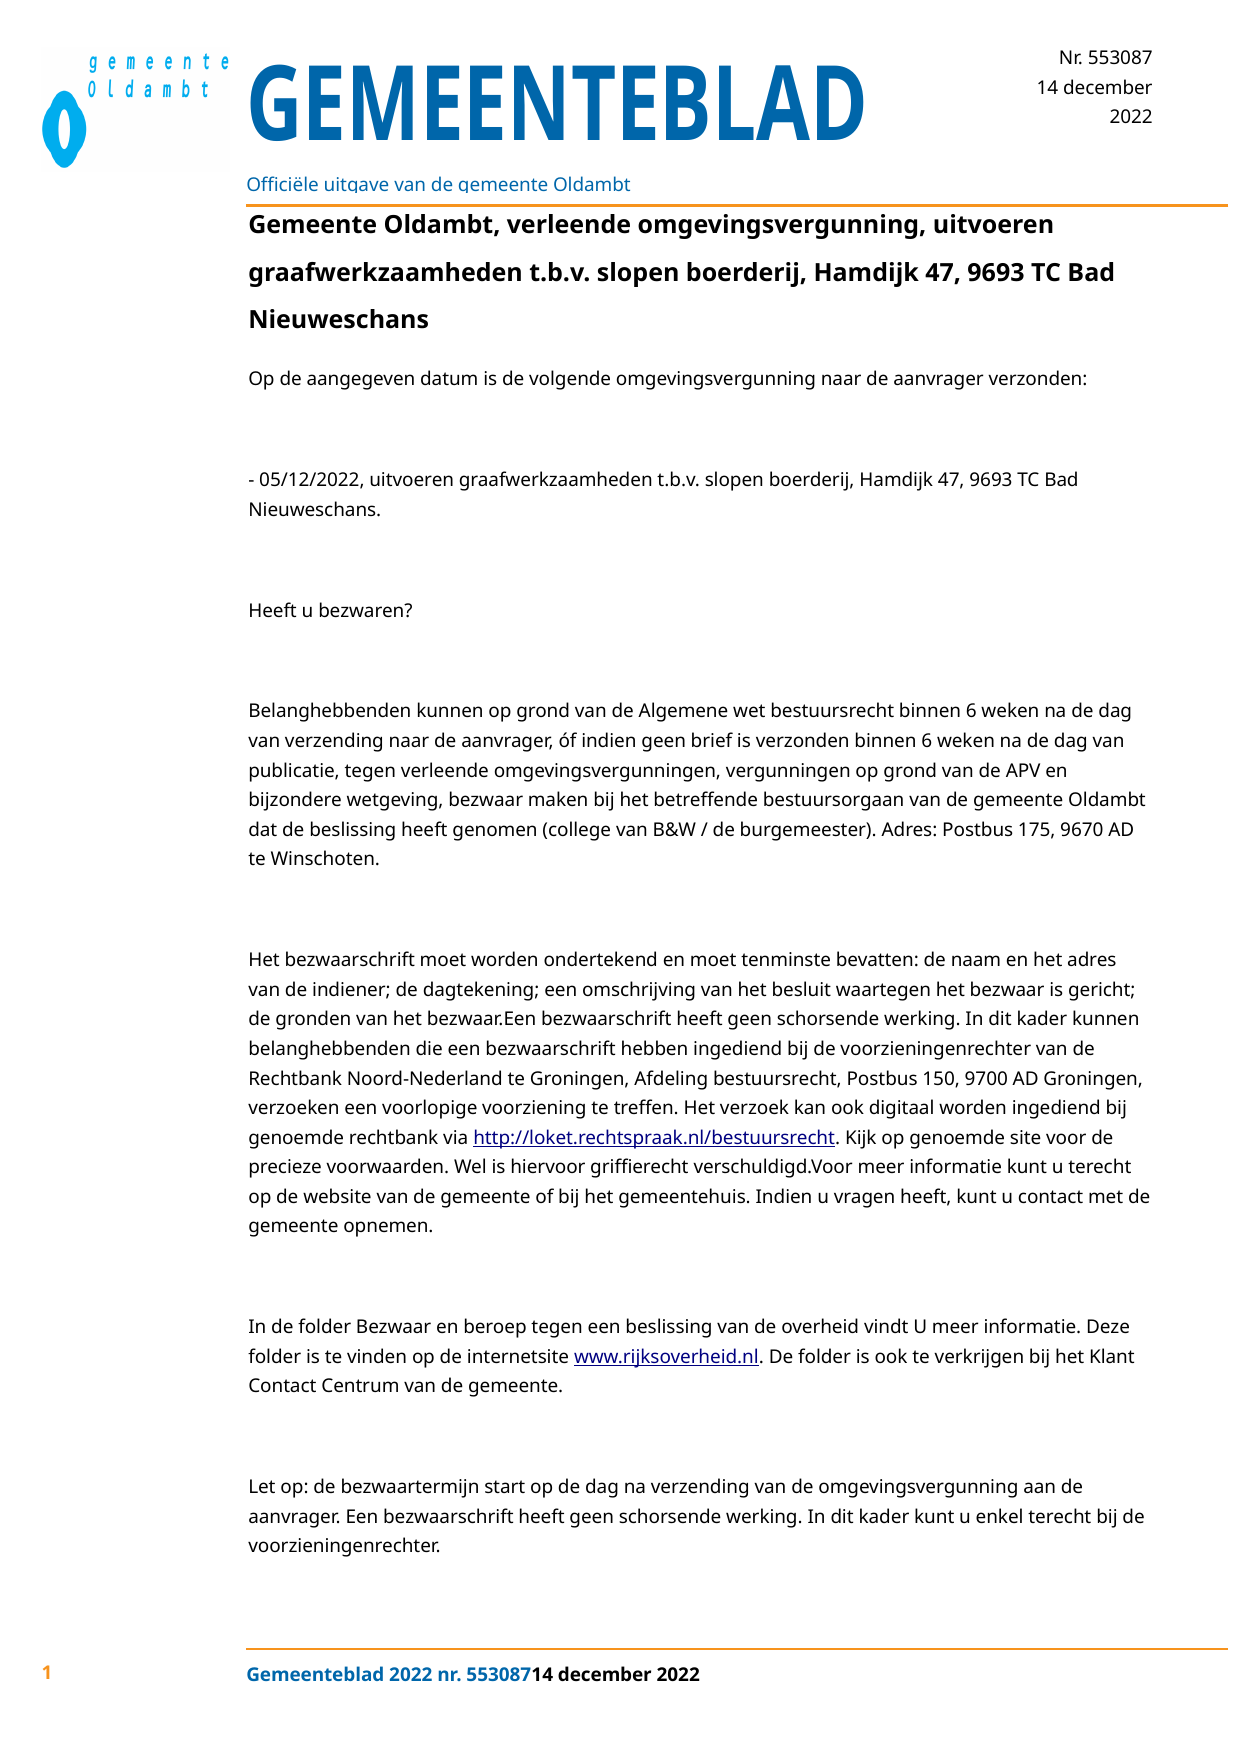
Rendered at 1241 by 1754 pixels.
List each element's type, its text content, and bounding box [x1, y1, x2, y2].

picture [41, 47, 231, 172]
text Let op: de bezwaartermijn start op de dag na verzending van de omgevingsvergunning aan de aanvrager. Een bezwaarschrift heeft geen schorsende werking. In dit kader kunt u enkel terecht bij de voorzieningenrechter. [248, 1473, 1152, 1558]
text Op de aangegeven datum is de volgende omgevingsvergunning naar de aanvrager verzonden: [248, 366, 1152, 391]
text Het bezwaarschrift moet worden ondertekend en moet tenminste bevatten: de naam en het adres van de indiener; de dagtekening; een omschrijving van het besluit waartegen het bezwaar is gericht; de gronden van het bezwaar.Een bezwaarschrift heeft geen schorsende werking. In dit kader kunnen belanghebbenden die een bezwaarschrift hebben ingediend bij de voorzieningenrechter van de Rechtbank Noord-Nederland te Groningen, Afdeling bestuursrecht, Postbus 150, 9700 AD Groningen, verzoeken een voorlopige voorziening te treffen. Het verzoek kan ook digitaal worden ingediend bij genoemde rechtbank via http://loket.rechtspraak.nl/bestuursrecht. Kijk op genoemde site voor de precieze voorwaarden. Wel is hiervoor griffierecht verschuldigd.Voor meer informatie kunt u terecht op de website van de gemeente of bij het gemeentehuis. Indien u vragen heeft, kunt u contact met de gemeente opnemen. [248, 946, 1152, 1238]
text Gemeente Oldambt, verleende omgevingsvergunning, uitvoeren graafwerkzaamheden t.b.v. slopen boerderij, Hamdijk 47, 9693 TC Bad Nieuweschans [248, 207, 1152, 336]
text Belanghebbenden kunnen op grond van de Algemene wet bestuursrecht binnen 6 weken na de dag van verzending naar de aanvrager, óf indien geen brief is verzonden binnen 6 weken na de dag van publicatie, tegen verleende omgevingsvergunningen, vergunningen op grond van de APV en bijzondere wetgeving, bezwaar maken bij het betreffende bestuursorgaan van de gemeente Oldambt dat de beslissing heeft genomen (college van B&W / de burgemeester). Adres: Postbus 175, 9670 AD te Winschoten. [248, 698, 1152, 871]
text In de folder Bezwaar en beroep tegen een beslissing van de overheid vindt U meer informatie. Deze folder is te vinden op de internetsite www.rijksoverheid.nl. De folder is ook te verkrijgen bij het Klant Contact Centrum van de gemeente. [248, 1313, 1152, 1398]
text - 05/12/2022, uitvoeren graafwerkzaamheden t.b.v. slopen boerderij, Hamdijk 47, 9693 TC Bad Nieuweschans. [248, 466, 1152, 522]
text Heeft u bezwaren? [248, 597, 1152, 622]
